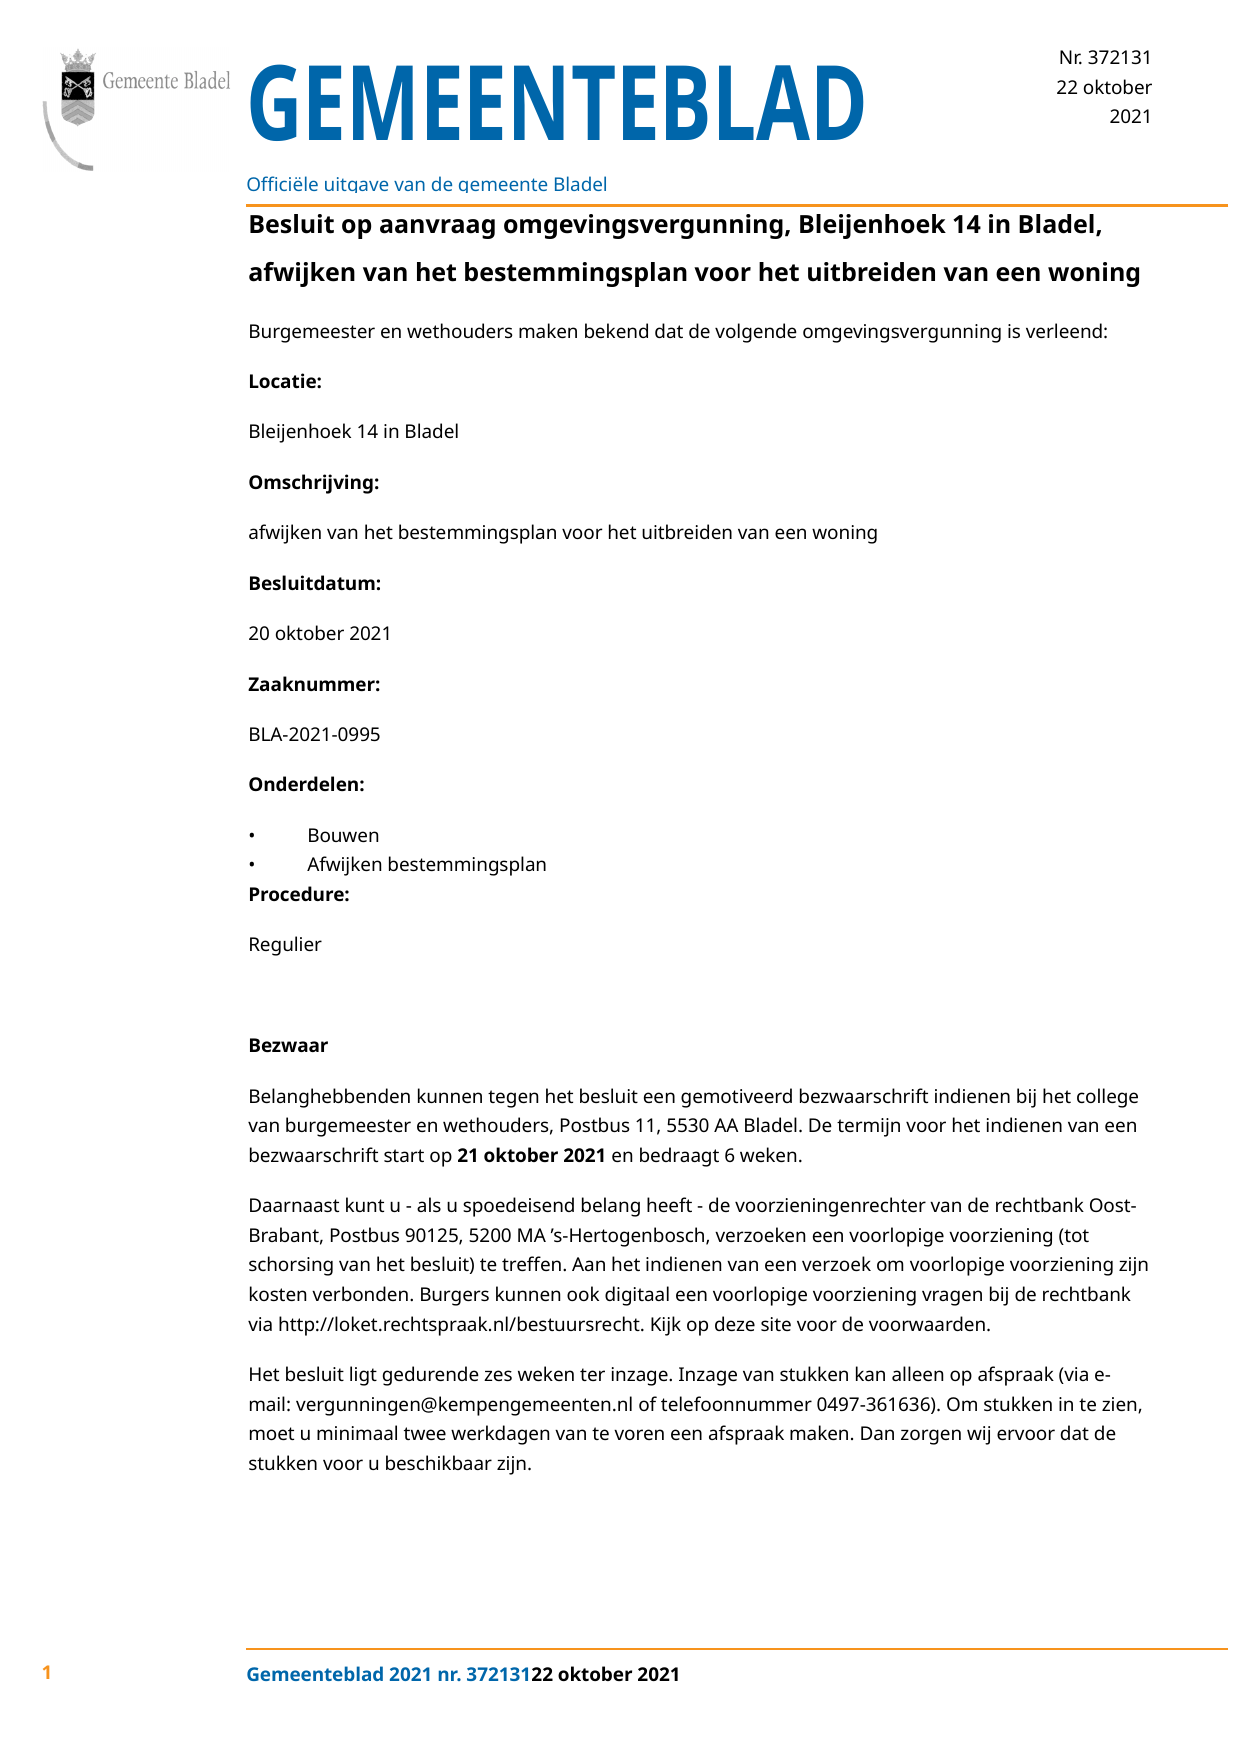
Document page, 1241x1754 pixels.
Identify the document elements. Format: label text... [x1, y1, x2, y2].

text 20 oktober 2021 [248, 620, 1152, 646]
text Het besluit ligt gedurende zes weken ter inzage. Inzage van stukken kan alleen op afspraak (via e-mail: vergunningen@kempengemeenten.nl of telefoonnummer 0497-361636). Om stukken in te zien, moet u minimaal twee werkdagen van te voren een afspraak maken. Dan zorgen wij ervoor dat de stukken voor u beschikbaar zijn. [248, 1361, 1152, 1476]
list Bouwen [248, 822, 1152, 848]
text Regulier [248, 932, 1152, 957]
text Besluit op aanvraag omgevingsvergunning, Bleijenhoek 14 in Bladel, afwijken van het bestemmingsplan voor het uitbreiden van een woning [248, 207, 1152, 288]
text Bezwaar [248, 1032, 1152, 1058]
text Procedure: [248, 881, 1152, 907]
text Daarnaast kunt u - als u spoedeisend belang heeft - de voorzieningenrechter van de rechtbank Oost-Brabant, Postbus 90125, 5200 MA ’s-Hertogenbosch, verzoeken een voorlopige voorziening (tot schorsing van het besluit) te treffen. Aan het indienen van een verzoek om voorlopige voorziening zijn kosten verbonden. Burgers kunnen ook digitaal een voorlopige voorziening vragen bij de rechtbank via http://loket.rechtspraak.nl/bestuursrecht. Kijk op deze site voor de voorwaarden. [248, 1192, 1152, 1337]
text Zaaknummer: [248, 671, 1152, 697]
text BLA-2021-0995 [248, 721, 1152, 747]
text Besluitdatum: [248, 570, 1152, 596]
list Afwijken bestemmingsplan [248, 852, 1152, 877]
text Locatie: [248, 368, 1152, 394]
text Burgemeester en wethouders maken bekend dat de volgende omgevingsvergunning is verleend: [248, 318, 1152, 344]
text Bleijenhoek 14 in Bladel [248, 419, 1152, 444]
text Omschrijving: [248, 469, 1152, 495]
text Onderdelen: [248, 772, 1152, 797]
text Belanghebbenden kunnen tegen het besluit een gemotiveerd bezwaarschrift indienen bij het college van burgemeester en wethouders, Postbus 11, 5530 AA Bladel. De termijn voor het indienen van een bezwaarschrift start op 21 oktober 2021 en bedraagt 6 weken. [248, 1083, 1152, 1168]
picture [41, 47, 231, 172]
text afwijken van het bestemmingsplan voor het uitbreiden van een woning [248, 519, 1152, 545]
